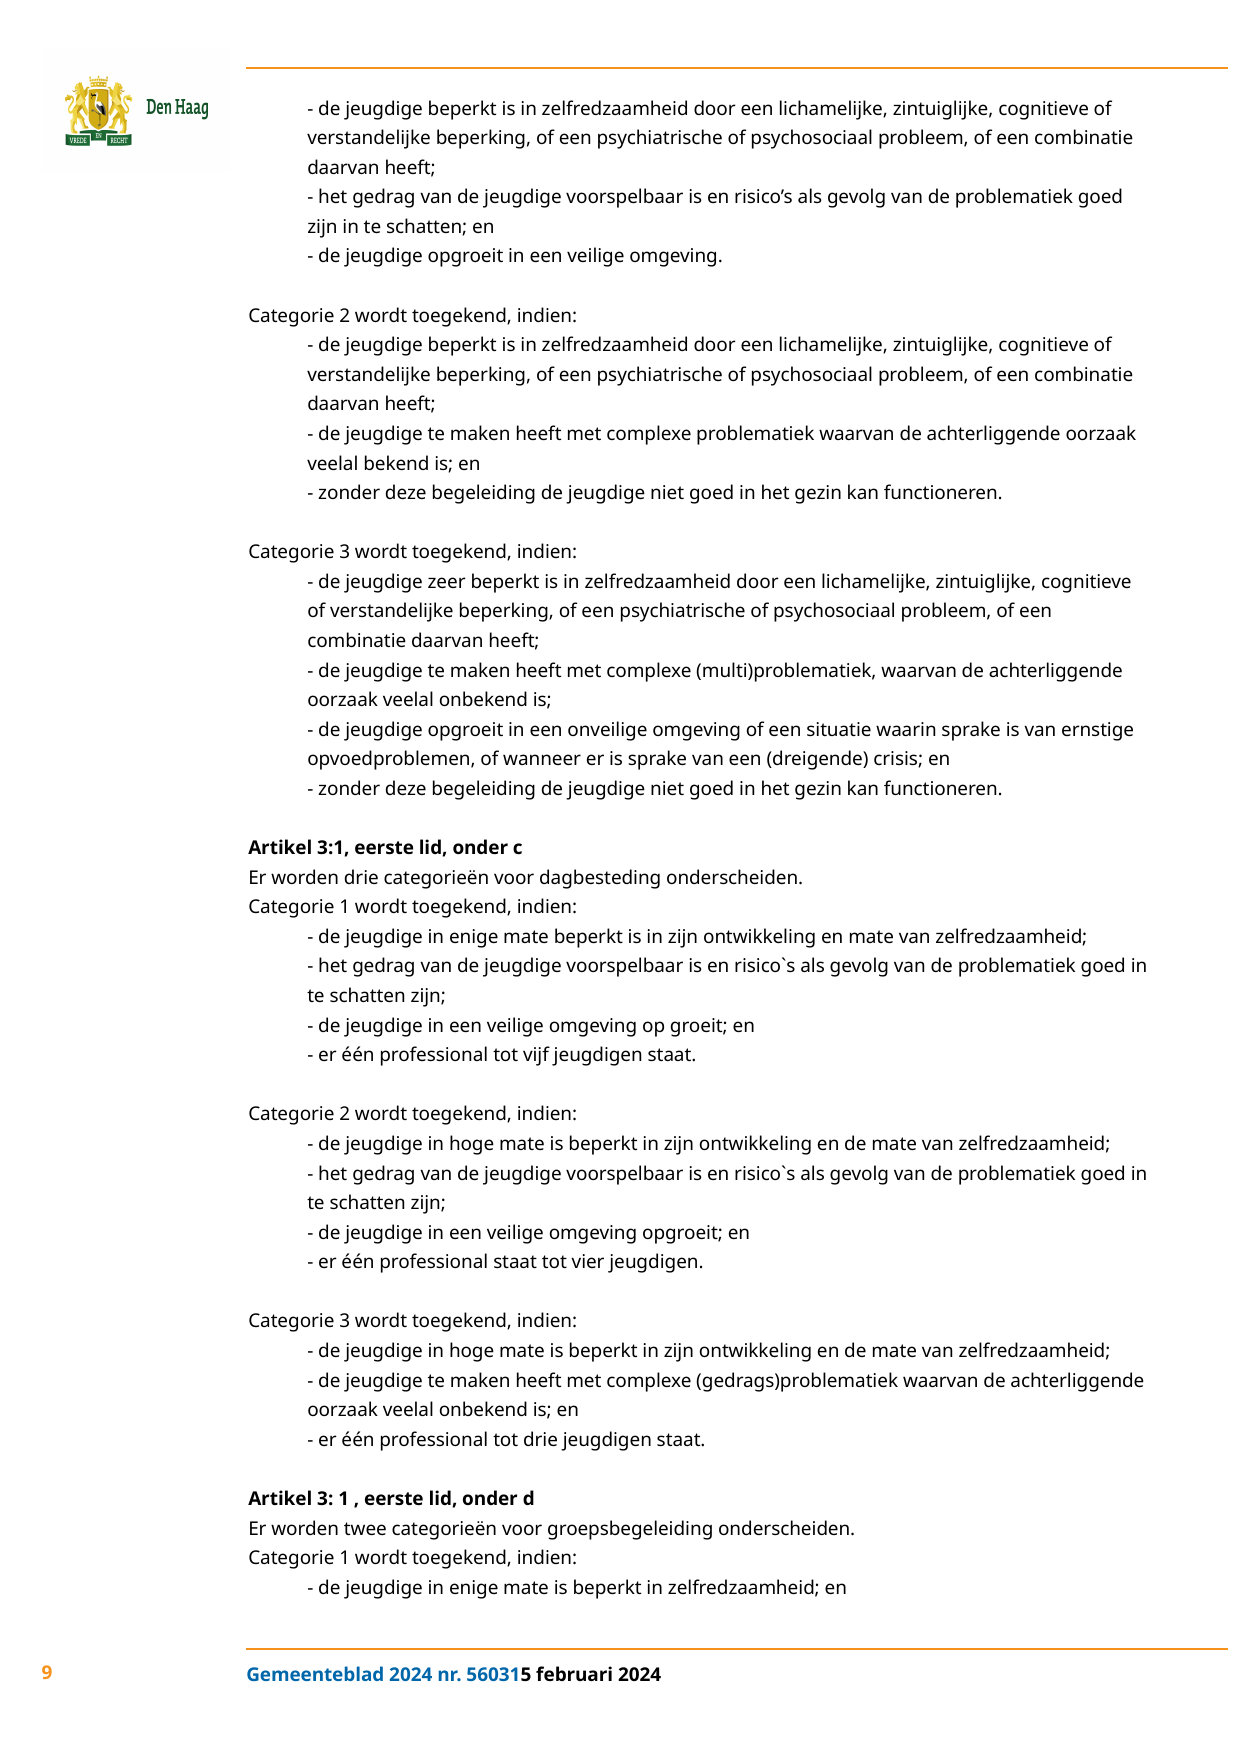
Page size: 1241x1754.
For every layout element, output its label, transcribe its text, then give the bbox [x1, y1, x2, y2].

text Categorie 2 wordt toegekend, indien: [248, 302, 1152, 328]
text Artikel 3:1, eerste lid, onder c [248, 834, 1152, 860]
list - de jeugdige opgroeit in een onveilige omgeving of een situatie waarin sprake is van ernstige opvoedproblemen, of wanneer er is sprake van een (dreigende) crisis; en [248, 716, 1152, 771]
list - de jeugdige beperkt is in zelfredzaamheid door een lichamelijke, zintuiglijke, cognitieve of verstandelijke beperking, of een psychiatrische of psychosociaal probleem, of een combinatie daarvan heeft; [248, 95, 1152, 180]
text Artikel 3: 1 , eerste lid, onder d [248, 1485, 1152, 1511]
text Categorie 2 wordt toegekend, indien: [248, 1101, 1152, 1126]
list - de jeugdige te maken heeft met complexe problematiek waarvan de achterliggende oorzaak veelal bekend is; en [248, 420, 1152, 476]
list - de jeugdige te maken heeft met complexe (gedrags)problematiek waarvan de achterliggende oorzaak veelal onbekend is; en [248, 1367, 1152, 1422]
text Categorie 3 wordt toegekend, indien: [248, 1308, 1152, 1333]
list - de jeugdige in hoge mate is beperkt in zijn ontwikkeling en de mate van zelfredzaamheid; [248, 1130, 1152, 1156]
list - er één professional staat tot vier jeugdigen. [248, 1248, 1152, 1274]
text Er worden twee categorieën voor groepsbegeleiding onderscheiden. [248, 1515, 1152, 1541]
list - de jeugdige opgroeit in een veilige omgeving. [248, 243, 1152, 268]
list - de jeugdige in hoge mate is beperkt in zijn ontwikkeling en de mate van zelfredzaamheid; [248, 1337, 1152, 1363]
text Categorie 1 wordt toegekend, indien: [248, 893, 1152, 919]
list - het gedrag van de jeugdige voorspelbaar is en risico`s als gevolg van de problematiek goed in te schatten zijn; [248, 1160, 1152, 1215]
list - de jeugdige in een veilige omgeving opgroeit; en [248, 1219, 1152, 1245]
text Categorie 1 wordt toegekend, indien: [248, 1544, 1152, 1570]
list - de jeugdige in enige mate is beperkt in zelfredzaamheid; en [248, 1574, 1152, 1600]
list - zonder deze begeleiding de jeugdige niet goed in het gezin kan functioneren. [248, 775, 1152, 801]
list - de jeugdige in enige mate beperkt is in zijn ontwikkeling en mate van zelfredzaamheid; [248, 923, 1152, 949]
list - het gedrag van de jeugdige voorspelbaar is en risico’s als gevolg van de problematiek goed zijn in te schatten; en [248, 183, 1152, 239]
list - de jeugdige te maken heeft met complexe (multi)problematiek, waarvan de achterliggende oorzaak veelal onbekend is; [248, 657, 1152, 712]
list - de jeugdige beperkt is in zelfredzaamheid door een lichamelijke, zintuiglijke, cognitieve of verstandelijke beperking, of een psychiatrische of psychosociaal probleem, of een combinatie daarvan heeft; [248, 331, 1152, 416]
text Categorie 3 wordt toegekend, indien: [248, 538, 1152, 564]
picture [41, 47, 231, 172]
text Er worden drie categorieën voor dagbesteding onderscheiden. [248, 864, 1152, 890]
list - zonder deze begeleiding de jeugdige niet goed in het gezin kan functioneren. [248, 479, 1152, 505]
list - de jeugdige zeer beperkt is in zelfredzaamheid door een lichamelijke, zintuiglijke, cognitieve of verstandelijke beperking, of een psychiatrische of psychosociaal probleem, of een combinatie daarvan heeft; [248, 568, 1152, 653]
list - er één professional tot vijf jeugdigen staat. [248, 1041, 1152, 1067]
list - het gedrag van de jeugdige voorspelbaar is en risico`s als gevolg van de problematiek goed in te schatten zijn; [248, 953, 1152, 1008]
list - er één professional tot drie jeugdigen staat. [248, 1426, 1152, 1452]
list - de jeugdige in een veilige omgeving op groeit; en [248, 1012, 1152, 1038]
